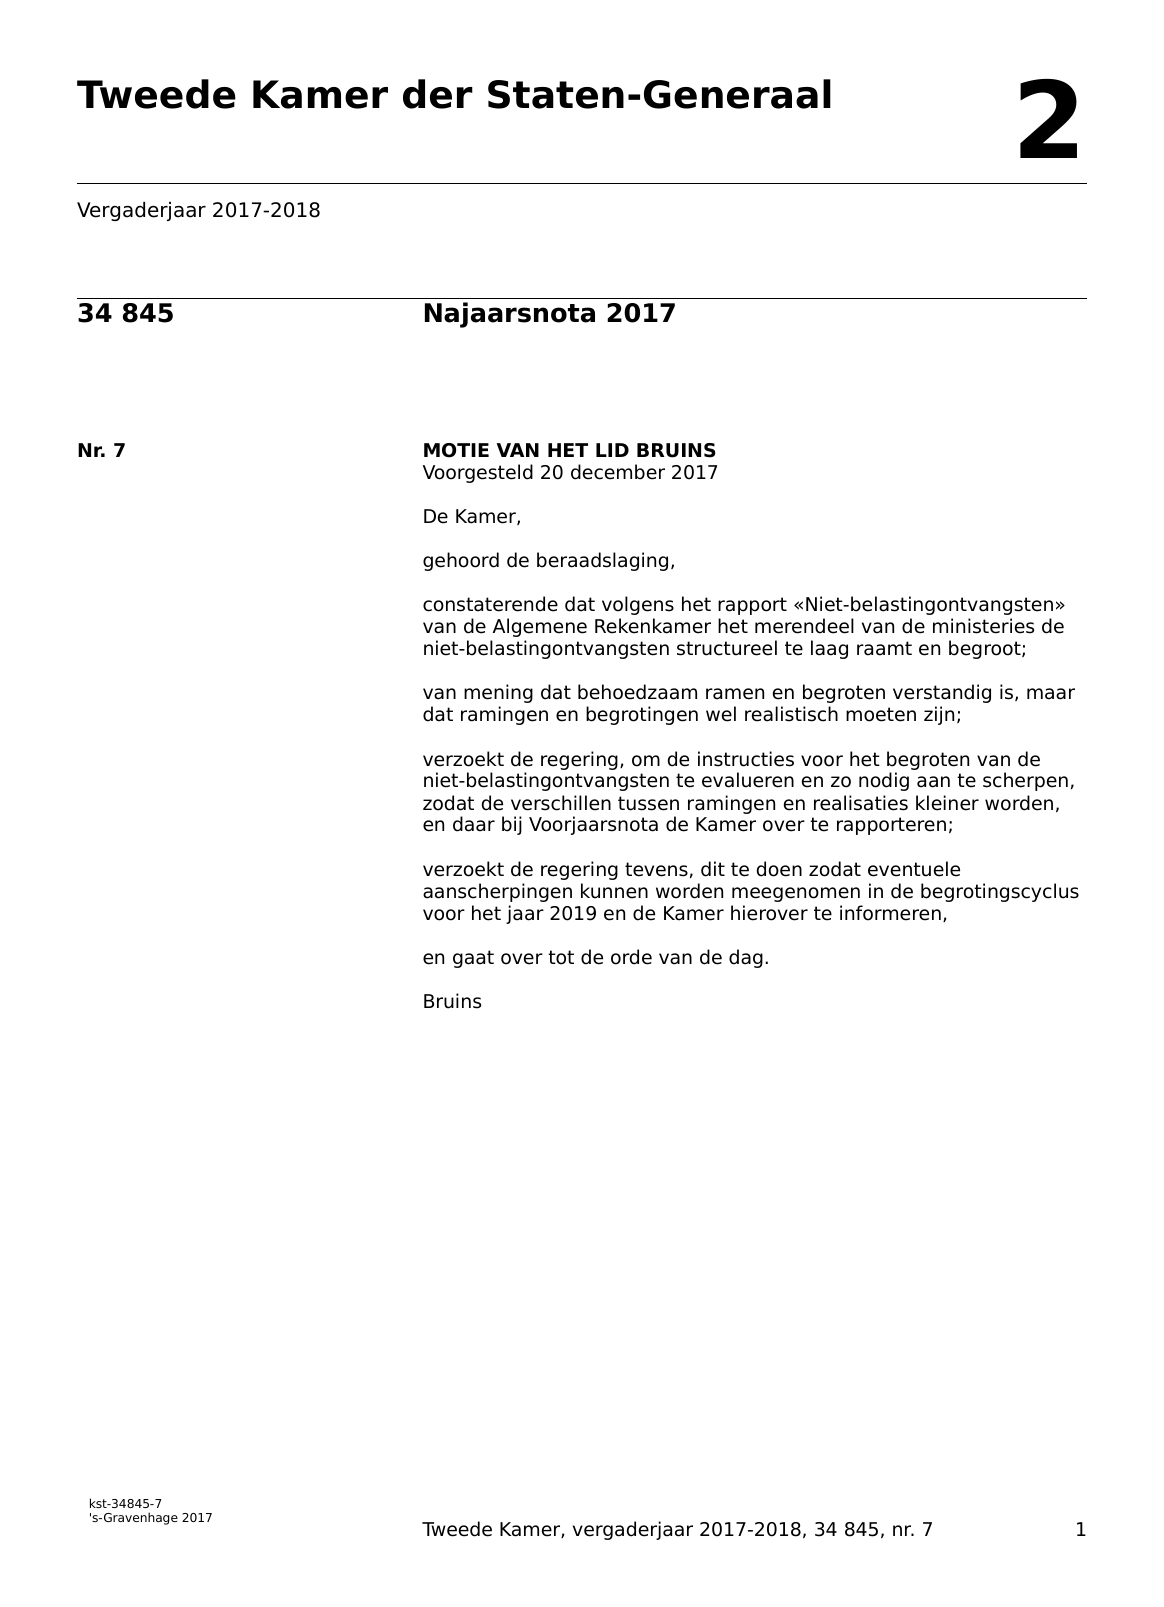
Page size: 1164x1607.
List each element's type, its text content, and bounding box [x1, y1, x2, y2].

text kst-34845-7 [88, 1497, 323, 1511]
text De Kamer, [422, 506, 1087, 528]
table_header Tweede Kamer der Staten-Generaal [77, 59, 886, 183]
subtitle Nr. 7 MOTIE VAN HET LID BRUINS [77, 440, 1087, 462]
table_cell Vergaderjaar 2017-2018 [77, 184, 1087, 298]
text verzoekt de regering tevens, dit te doen zodat eventuele aanscherpingen kunnen worden meegenomen in de begrotingscyclus voor het jaar 2019 en de Kamer hierover te informeren, [422, 858, 1087, 924]
text Bruins [422, 991, 1087, 1013]
text gehoord de beraadslaging, [422, 550, 1087, 572]
text Voorgesteld 20 december 2017 [422, 462, 1087, 484]
text 's-Gravenhage 2017 [88, 1511, 323, 1525]
text van mening dat behoedzaam ramen en begroten verstandig is, maar dat ramingen en begrotingen wel realistisch moeten zijn; [422, 682, 1087, 726]
text verzoekt de regering, om de instructies voor het begroten van de niet-belastingontvangsten te evalueren en zo nodig aan te scherpen, zodat de verschillen tussen ramingen en realisaties kleiner worden, en daar bij Voorjaarsnota de Kamer over te rapporteren; [422, 748, 1087, 836]
text en gaat over tot de orde van de dag. [422, 947, 1087, 969]
text constaterende dat volgens het rapport «Niet-belastingontvangsten» van de Algemene Rekenkamer het merendeel van de ministeries de niet-belastingontvangsten structureel te laag raamt en begroot; [422, 594, 1087, 660]
subtitle 34 845 Najaarsnota 2017 [77, 299, 1087, 329]
table_header 2 [886, 59, 1087, 183]
